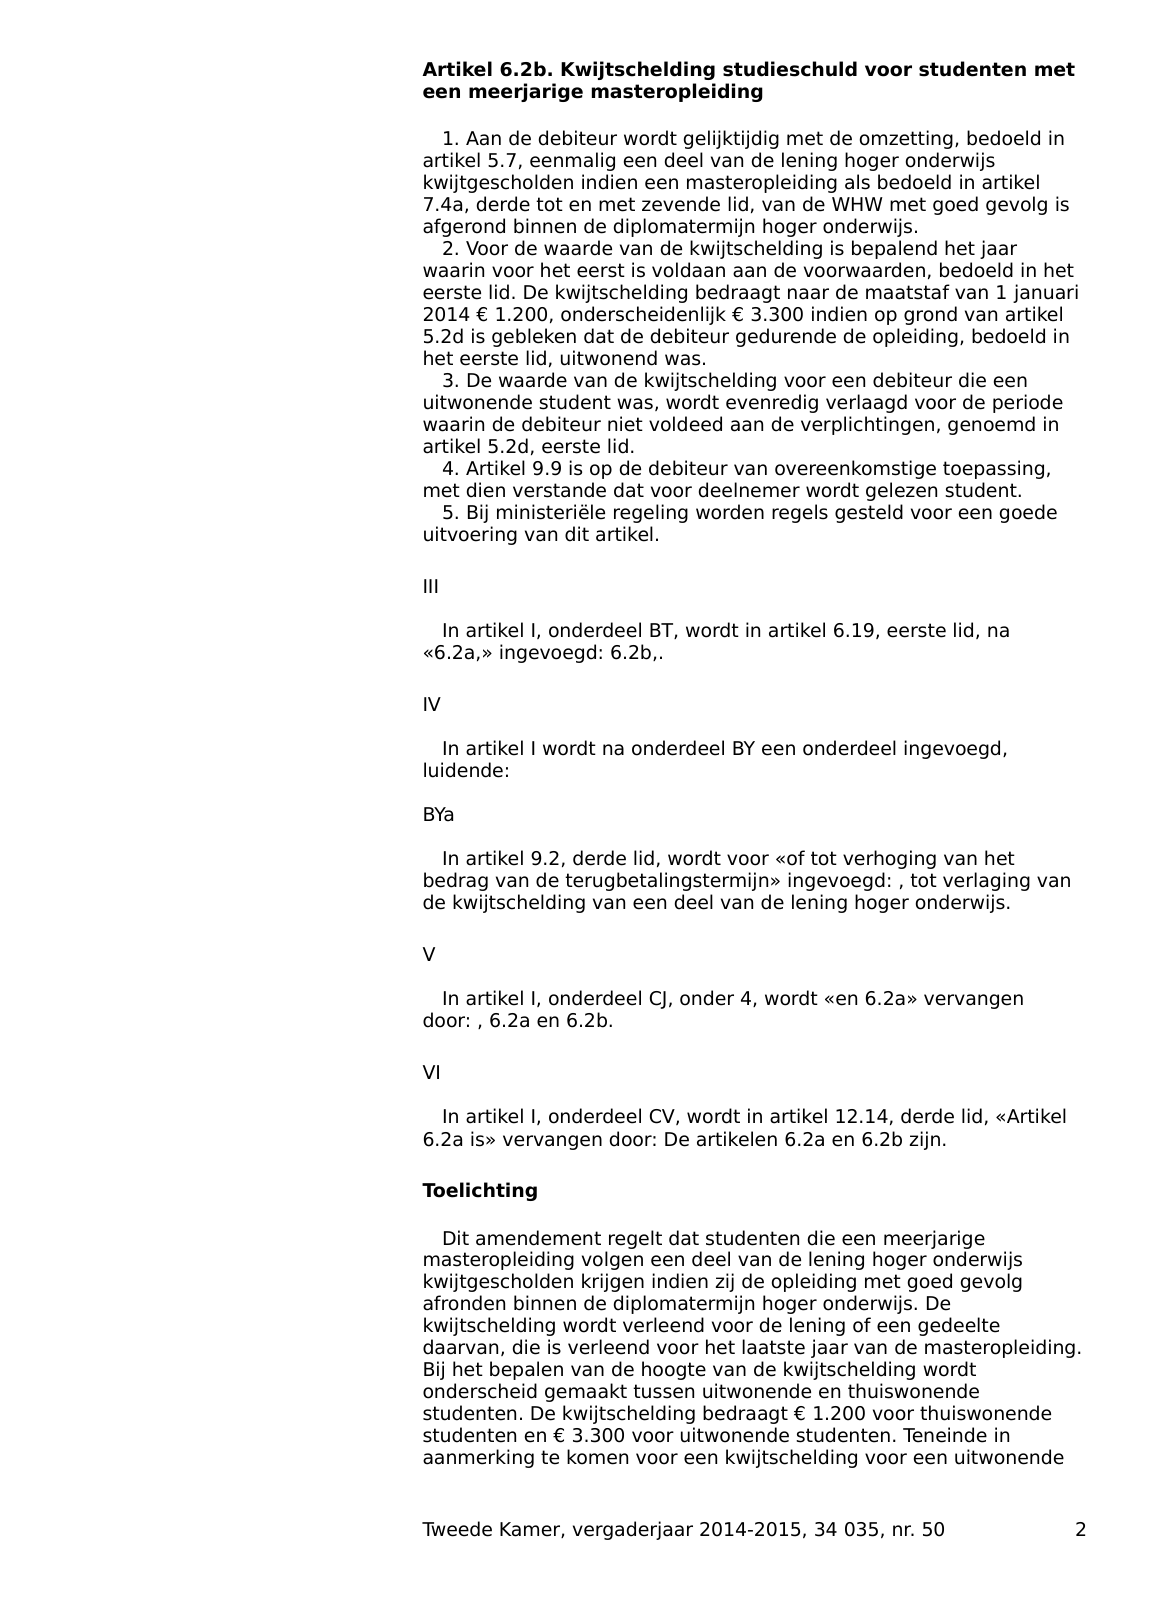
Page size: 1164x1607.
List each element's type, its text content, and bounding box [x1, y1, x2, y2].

text BYa [422, 804, 1087, 826]
subtitle Toelichting [422, 1180, 1087, 1202]
text 1. Aan de debiteur wordt gelijktijdig met de omzetting, bedoeld in artikel 5.7, eenmalig een deel van de lening hoger onderwijs kwijtgescholden indien een masteropleiding als bedoeld in artikel 7.4a, derde tot en met zevende lid, van de WHW met goed gevolg is afgerond binnen de diplomatermijn hoger onderwijs. [422, 128, 1087, 238]
text 2. Voor de waarde van de kwijtschelding is bepalend het jaar waarin voor het eerst is voldaan aan de voorwaarden, bedoeld in het eerste lid. De kwijtschelding bedraagt naar de maatstaf van 1 januari 2014 € 1.200, onderscheidenlijk € 3.300 indien op grond van artikel 5.2d is gebleken dat de debiteur gedurende de opleiding, bedoeld in het eerste lid, uitwonend was. [422, 238, 1087, 370]
subtitle III [422, 576, 1087, 598]
text 5. Bij ministeriële regeling worden regels gesteld voor een goede uitvoering van dit artikel. [422, 502, 1087, 546]
text 3. De waarde van de kwijtschelding voor een debiteur die een uitwonende student was, wordt evenredig verlaagd voor de periode waarin de debiteur niet voldeed aan de verplichtingen, genoemd in artikel 5.2d, eerste lid. [422, 370, 1087, 458]
text In artikel 9.2, derde lid, wordt voor «of tot verhoging van het bedrag van de terugbetalingstermijn» ingevoegd: , tot verlaging van de kwijtschelding van een deel van de lening hoger onderwijs. [422, 848, 1087, 914]
subtitle Artikel 6.2b. Kwijtschelding studieschuld voor studenten met een meerjarige masteropleiding [422, 59, 1087, 103]
subtitle IV [422, 694, 1087, 716]
text In artikel I, onderdeel CV, wordt in artikel 12.14, derde lid, «Artikel 6.2a is» vervangen door: De artikelen 6.2a en 6.2b zijn. [422, 1106, 1087, 1150]
subtitle VI [422, 1062, 1087, 1084]
text In artikel I, onderdeel CJ, onder 4, wordt «en 6.2a» vervangen door: , 6.2a en 6.2b. [422, 988, 1087, 1032]
text In artikel I, onderdeel BT, wordt in artikel 6.19, eerste lid, na «6.2a,» ingevoegd: 6.2b,. [422, 620, 1087, 664]
subtitle V [422, 944, 1087, 966]
text 4. Artikel 9.9 is op de debiteur van overeenkomstige toepassing, met dien verstande dat voor deelnemer wordt gelezen student. [422, 458, 1087, 502]
text In artikel I wordt na onderdeel BY een onderdeel ingevoegd, luidende: [422, 738, 1087, 782]
text Dit amendement regelt dat studenten die een meerjarige masteropleiding volgen een deel van de lening hoger onderwijs kwijtgescholden krijgen indien zij de opleiding met goed gevolg afronden binnen de diplomatermijn hoger onderwijs. De kwijtschelding wordt verleend voor de lening of een gedeelte daarvan, die is verleend voor het laatste jaar van de masteropleiding. Bij het bepalen van de hoogte van de kwijtschelding wordt onderscheid gemaakt tussen uitwonende en thuiswonende studenten. De kwijtschelding bedraagt € 1.200 voor thuiswonende studenten en € 3.300 voor uitwonende studenten. Teneinde in aanmerking te komen voor een kwijtschelding voor een uitwonende [422, 1227, 1087, 1469]
